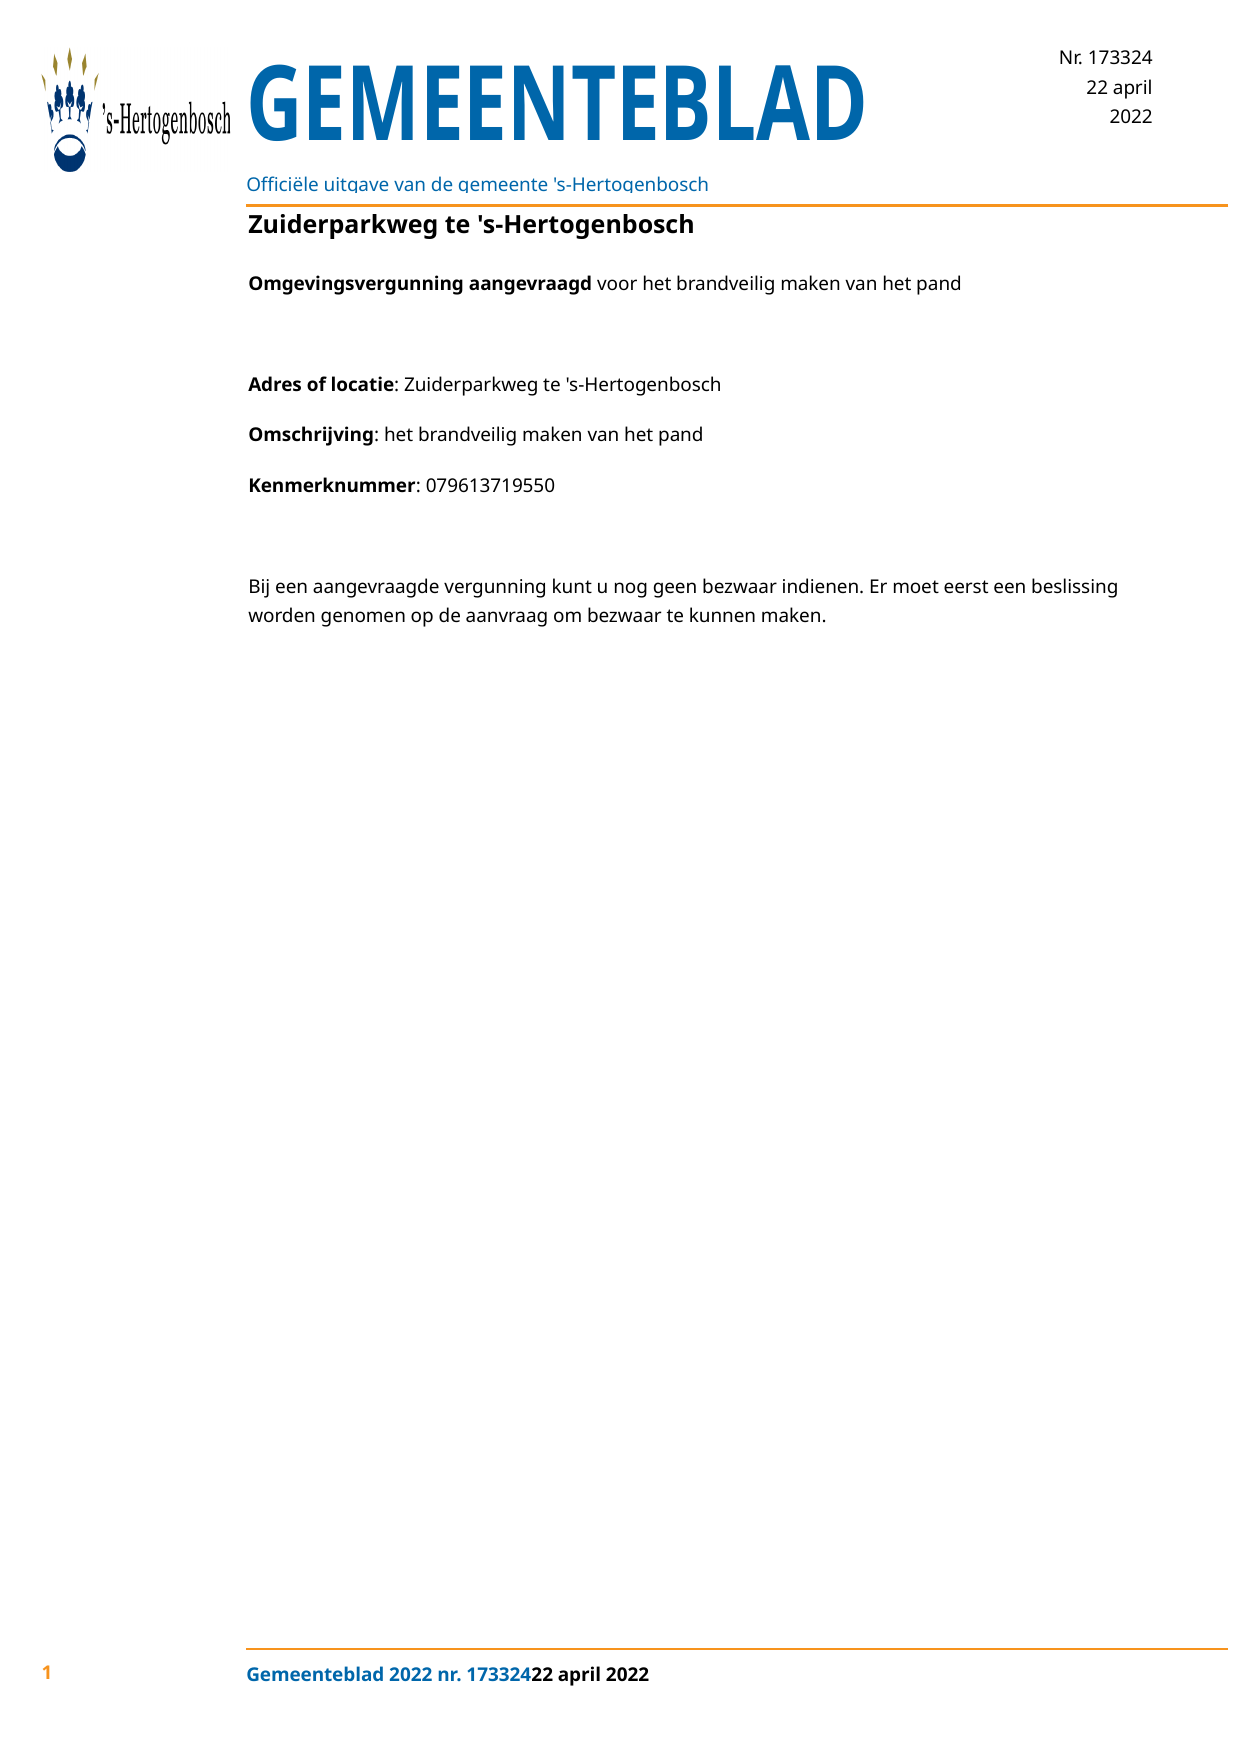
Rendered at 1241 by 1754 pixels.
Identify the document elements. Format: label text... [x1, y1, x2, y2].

picture [41, 47, 231, 172]
text Omschrijving: het brandveilig maken van het pand [248, 422, 1152, 447]
text Kenmerknummer: 079613719550 [248, 472, 1152, 498]
text Bij een aangevraagde vergunning kunt u nog geen bezwaar indienen. Er moet eerst een beslissing worden genomen op de aanvraag om bezwaar te kunnen maken. [248, 573, 1152, 628]
text Omgevingsvergunning aangevraagd voor het brandveilig maken van het pand [248, 270, 1152, 296]
text Zuiderparkweg te 's-Hertogenbosch [248, 207, 1152, 241]
text Adres of locatie: Zuiderparkweg te 's-Hertogenbosch [248, 371, 1152, 397]
